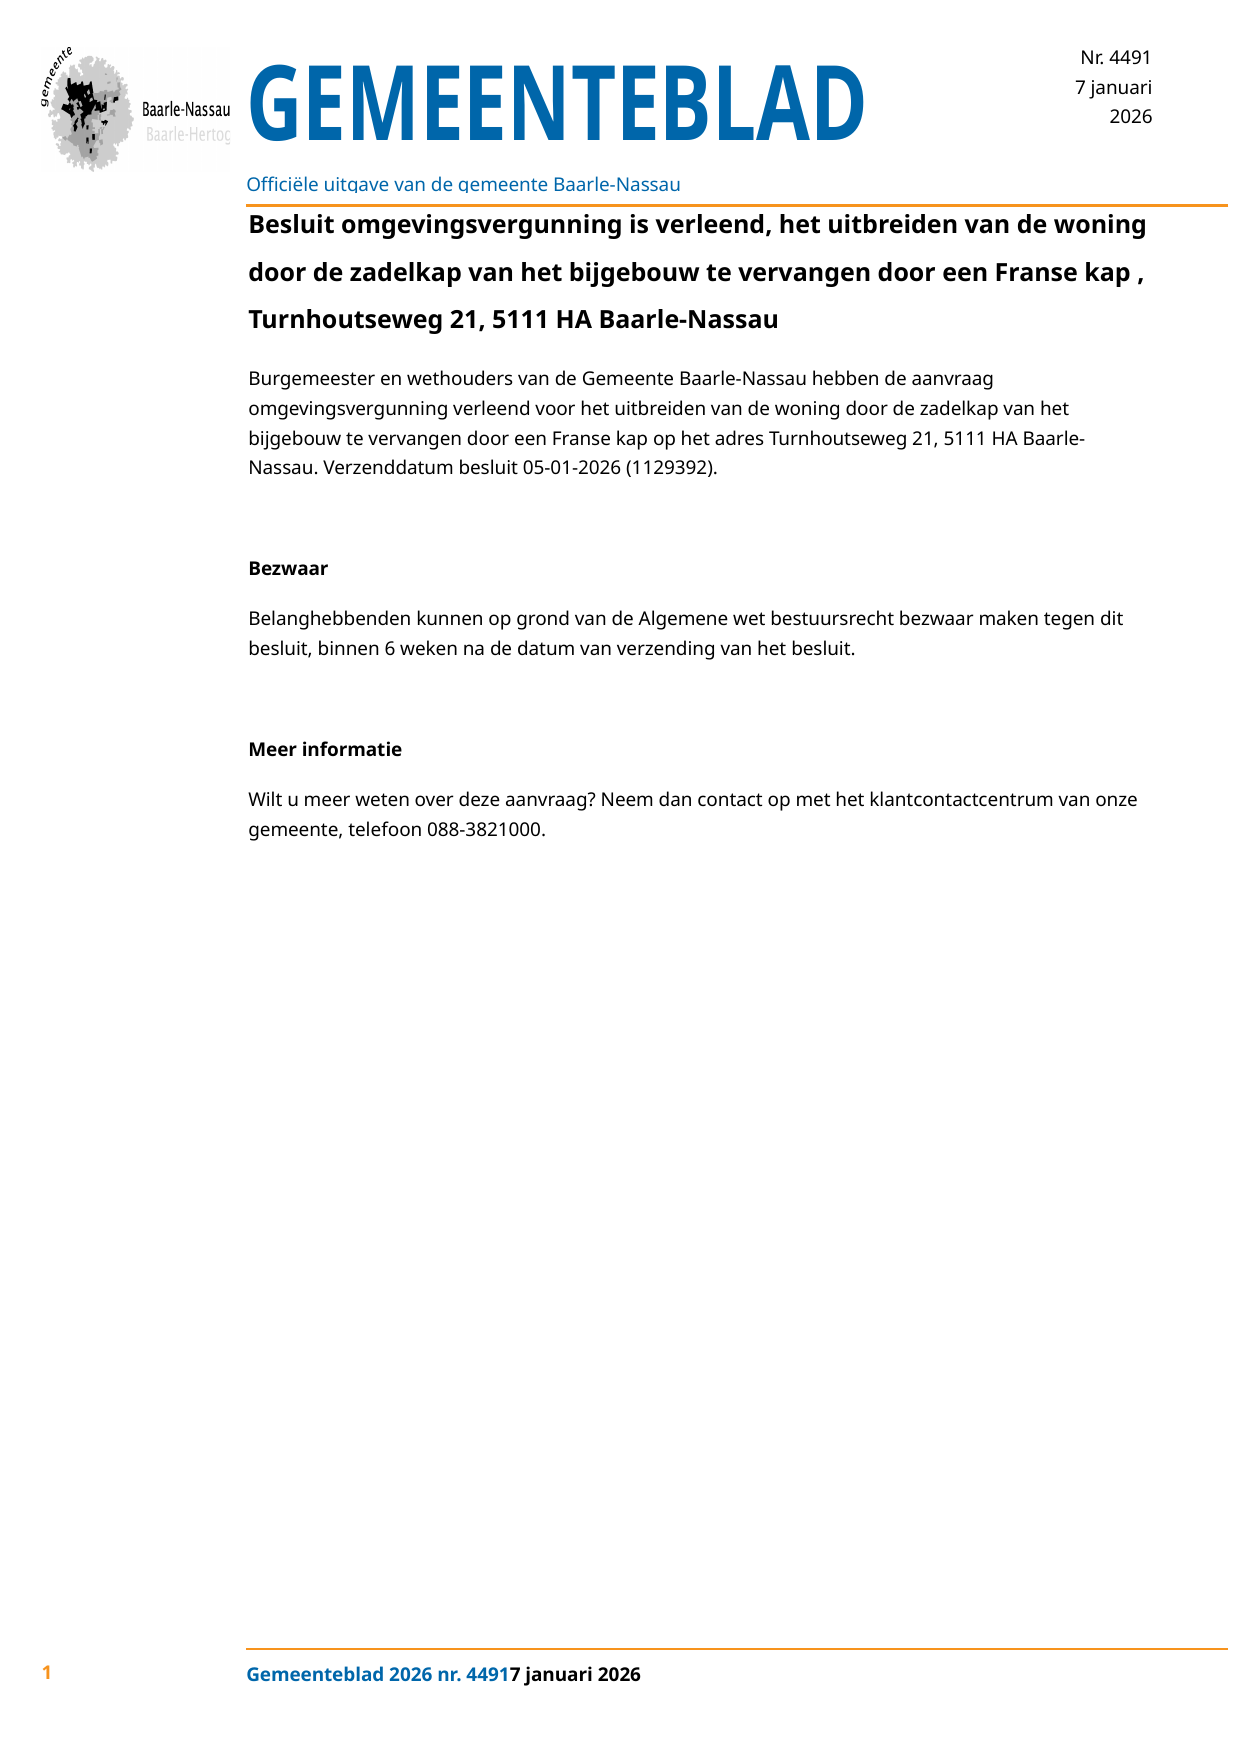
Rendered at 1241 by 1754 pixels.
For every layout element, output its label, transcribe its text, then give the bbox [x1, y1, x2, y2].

text Wilt u meer weten over deze aanvraag? Neem dan contact op met het klantcontactcentrum van onze gemeente, telefoon 088-3821000. [248, 786, 1152, 842]
text Besluit omgevingsvergunning is verleend, het uitbreiden van de woning door de zadelkap van het bijgebouw te vervangen door een Franse kap , Turnhoutseweg 21, 5111 HA Baarle-Nassau [248, 207, 1152, 336]
text Bezwaar [248, 555, 1152, 581]
text Meer informatie [248, 736, 1152, 762]
text Burgemeester en wethouders van de Gemeente Baarle-Nassau hebben de aanvraag omgevingsvergunning verleend voor het uitbreiden van de woning door de zadelkap van het bijgebouw te vervangen door een Franse kap op het adres Turnhoutseweg 21, 5111 HA Baarle-Nassau. Verzenddatum besluit 05-01-2026 (1129392). [248, 366, 1152, 480]
picture [41, 47, 231, 172]
text Belanghebbenden kunnen op grond van de Algemene wet bestuursrecht bezwaar maken tegen dit besluit, binnen 6 weken na de datum van verzending van het besluit. [248, 606, 1152, 661]
